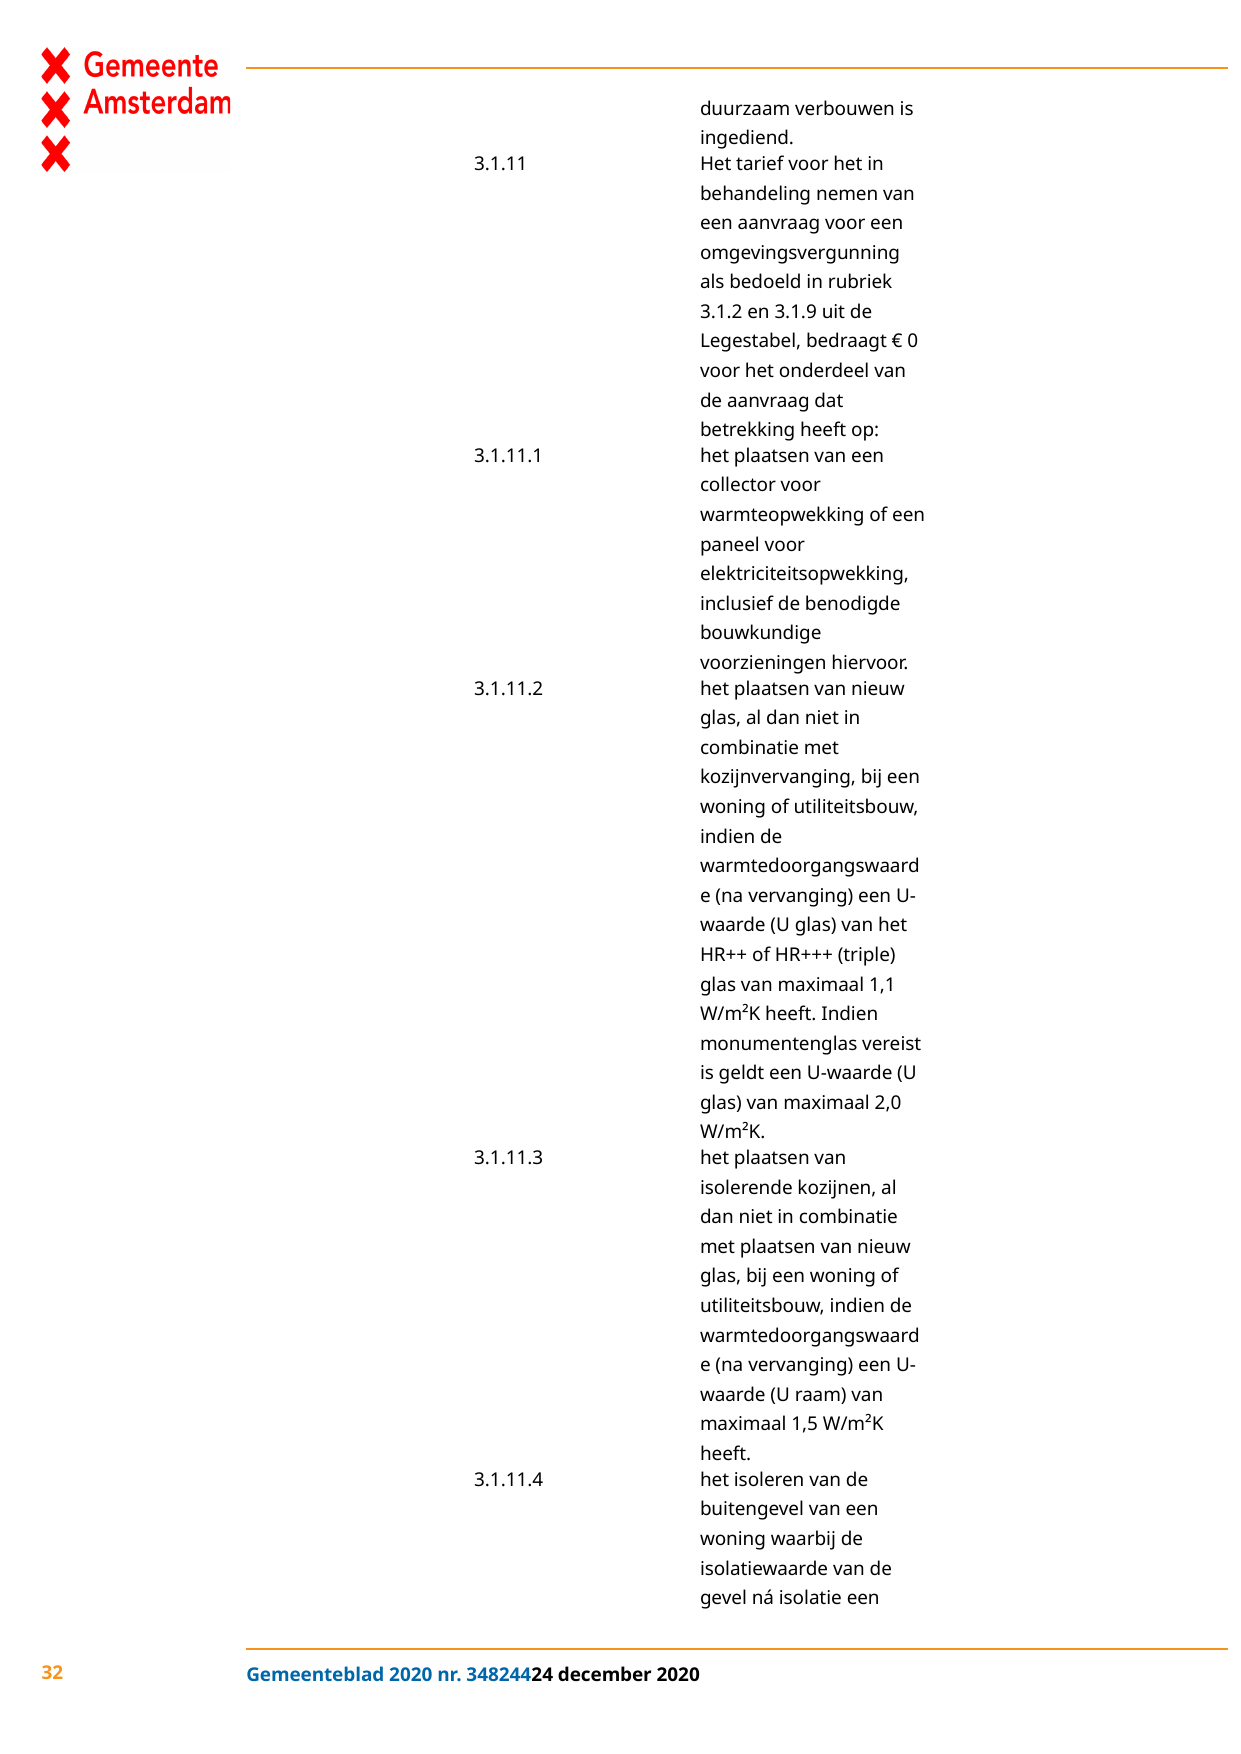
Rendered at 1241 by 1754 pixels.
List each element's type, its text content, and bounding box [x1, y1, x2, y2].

table_cell [926, 150, 1152, 442]
table_cell 3.1.11.1 [474, 442, 700, 675]
table_cell [926, 442, 1152, 675]
table_cell [248, 1144, 474, 1466]
table_cell [248, 1466, 474, 1610]
table_cell [474, 95, 700, 150]
table_cell [248, 442, 474, 675]
table_cell 3.1.11.2 [474, 675, 700, 1144]
picture [41, 47, 231, 172]
table_cell het plaatsen van isolerende kozijnen, al dan niet in combinatie met plaatsen van nieuw glas, bij een woning of utiliteitsbouw, indien de warmtedoorgangswaarde (na vervanging) een U-waarde (U raam) van maximaal 1,5 W/m²K heeft. [700, 1144, 926, 1466]
table_cell [248, 675, 474, 1144]
table_cell 3.1.11.4 [474, 1466, 700, 1610]
table_cell [248, 95, 474, 150]
table_cell het plaatsen van een collector voor warmteopwekking of een paneel voor elektriciteitsopwekking, inclusief de benodigde bouwkundige voorzieningen hiervoor. [700, 442, 926, 675]
table_cell Het tarief voor het in behandeling nemen van een aanvraag voor een omgevingsvergunning als bedoeld in rubriek 3.1.2 en 3.1.9 uit de Legestabel, bedraagt € 0 voor het onderdeel van de aanvraag dat betrekking heeft op: [700, 150, 926, 442]
table_cell [926, 1144, 1152, 1466]
table_cell [248, 150, 474, 442]
table_cell duurzaam verbouwen is ingediend. [700, 95, 926, 150]
table_cell het isoleren van de buitengevel van een woning waarbij de isolatiewaarde van de gevel ná isolatie een [700, 1466, 926, 1610]
table_cell [926, 675, 1152, 1144]
table_cell het plaatsen van nieuw glas, al dan niet in combinatie met kozijnvervanging, bij een woning of utiliteitsbouw, indien de warmtedoorgangswaarde (na vervanging) een U-waarde (U glas) van het HR++ of HR+++ (triple) glas van maximaal 1,1 W/m²K heeft. Indien monumentenglas vereist is geldt een U-waarde (U glas) van maximaal 2,0 W/m²K. [700, 675, 926, 1144]
table_cell [926, 95, 1152, 150]
table_cell 3.1.11.3 [474, 1144, 700, 1466]
table_cell [926, 1466, 1152, 1610]
table_cell 3.1.11 [474, 150, 700, 442]
